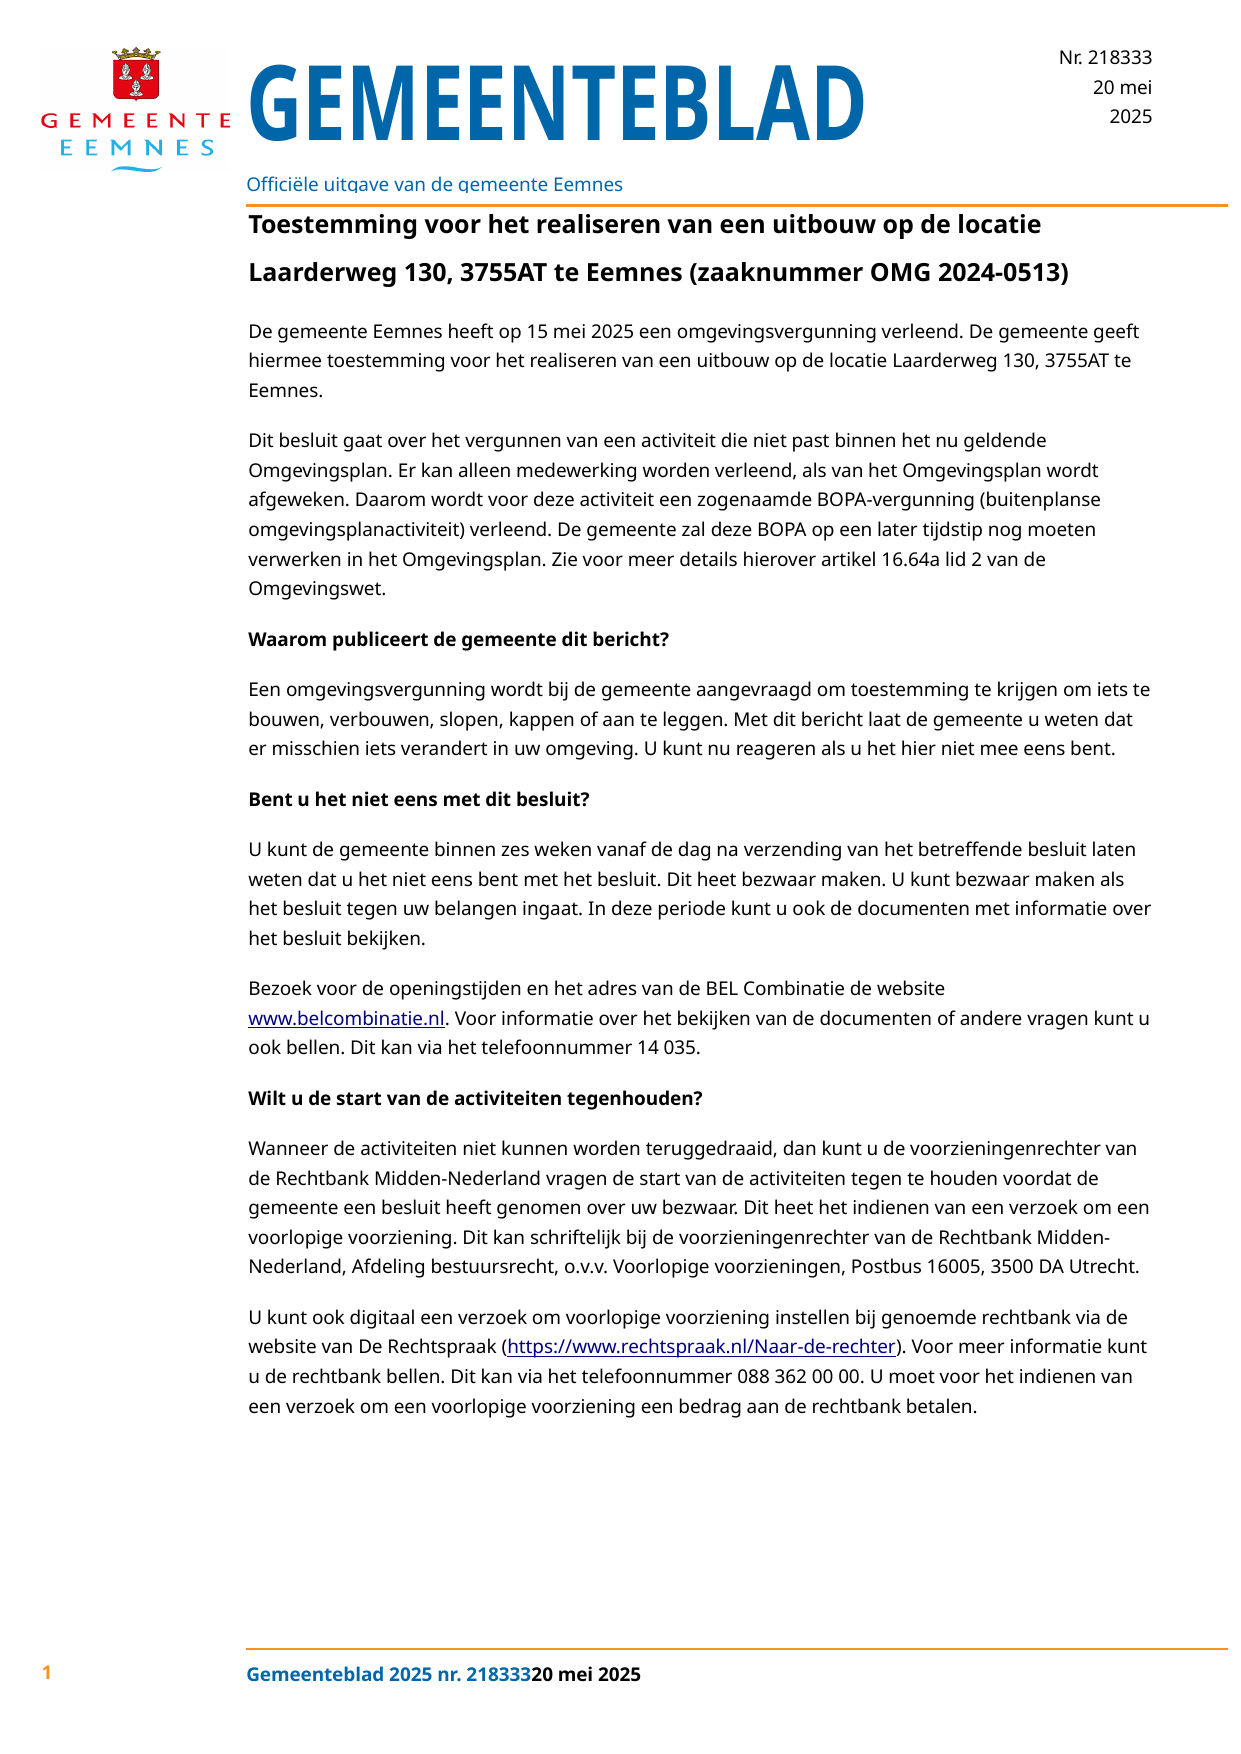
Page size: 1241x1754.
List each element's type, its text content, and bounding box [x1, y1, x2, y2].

text Wilt u de start van de activiteiten tegenhouden? [248, 1085, 1152, 1111]
text Bezoek voor de openingstijden en het adres van de BEL Combinatie de website www.belcombinatie.nl. Voor informatie over het bekijken van de documenten of andere vragen kunt u ook bellen. Dit kan via het telefoonnummer 14 035. [248, 975, 1152, 1060]
text U kunt ook digitaal een verzoek om voorlopige voorziening instellen bij genoemde rechtbank via de website van De Rechtspraak (https://www.rechtspraak.nl/Naar-de-rechter). Voor meer informatie kunt u de rechtbank bellen. Dit kan via het telefoonnummer 088 362 00 00. U moet voor het indienen van een verzoek om een voorlopige voorziening een bedrag aan de rechtbank betalen. [248, 1304, 1152, 1419]
text De gemeente Eemnes heeft op 15 mei 2025 een omgevingsvergunning verleend. De gemeente geeft hiermee toestemming voor het realiseren van een uitbouw op de locatie Laarderweg 130, 3755AT te Eemnes. [248, 318, 1152, 403]
text U kunt de gemeente binnen zes weken vanaf de dag na verzending van het betreffende besluit laten weten dat u het niet eens bent met het besluit. Dit heet bezwaar maken. U kunt bezwaar maken als het besluit tegen uw belangen ingaat. In deze periode kunt u ook de documenten met informatie over het besluit bekijken. [248, 836, 1152, 951]
text Wanneer de activiteiten niet kunnen worden teruggedraaid, dan kunt u de voorzieningenrechter van de Rechtbank Midden-Nederland vragen de start van de activiteiten tegen te houden voordat de gemeente een besluit heeft genomen over uw bezwaar. Dit heet het indienen van een verzoek om een voorlopige voorziening. Dit kan schriftelijk bij de voorzieningenrechter van de Rechtbank Midden-Nederland, Afdeling bestuursrecht, o.v.v. Voorlopige voorzieningen, Postbus 16005, 3500 DA Utrecht. [248, 1135, 1152, 1279]
picture [41, 47, 231, 172]
text Waarom publiceert de gemeente dit bericht? [248, 626, 1152, 652]
text Toestemming voor het realiseren van een uitbouw op de locatie Laarderweg 130, 3755AT te Eemnes (zaaknummer OMG 2024-0513) [248, 207, 1152, 288]
text Dit besluit gaat over het vergunnen van een activiteit die niet past binnen het nu geldende Omgevingsplan. Er kan alleen medewerking worden verleend, als van het Omgevingsplan wordt afgeweken. Daarom wordt voor deze activiteit een zogenaamde BOPA-vergunning (buitenplanse omgevingsplanactiviteit) verleend. De gemeente zal deze BOPA op een later tijdstip nog moeten verwerken in het Omgevingsplan. Zie voor meer details hierover artikel 16.64a lid 2 van de Omgevingswet. [248, 427, 1152, 601]
text Een omgevingsvergunning wordt bij de gemeente aangevraagd om toestemming te krijgen om iets te bouwen, verbouwen, slopen, kappen of aan te leggen. Met dit bericht laat de gemeente u weten dat er misschien iets verandert in uw omgeving. U kunt nu reageren als u het hier niet mee eens bent. [248, 676, 1152, 761]
text Bent u het niet eens met dit besluit? [248, 786, 1152, 812]
